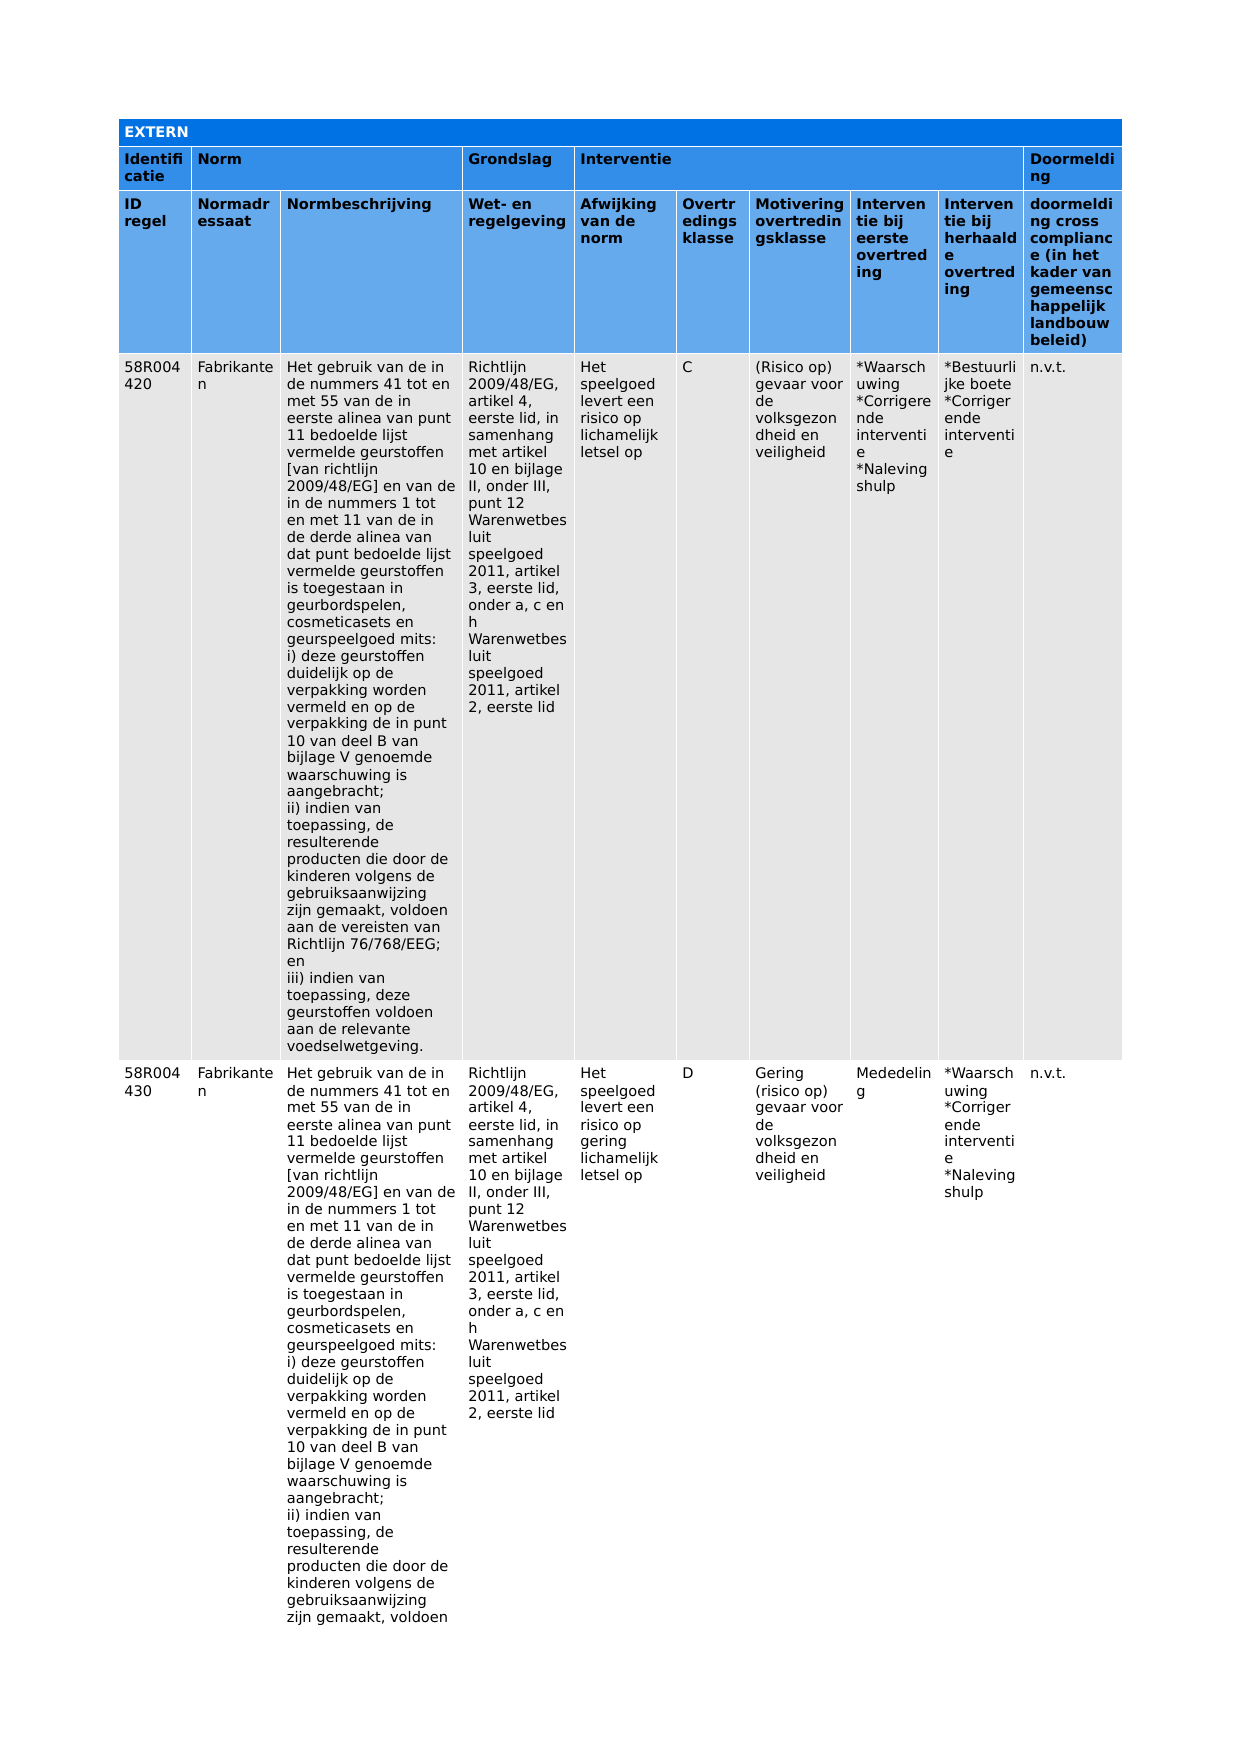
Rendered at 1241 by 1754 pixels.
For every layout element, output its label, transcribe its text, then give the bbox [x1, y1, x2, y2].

table_cell Het speelgoed levert een risico op lichamelijk letsel op [575, 354, 676, 1060]
table_header EXTERN [119, 119, 1122, 146]
table_cell Interventie [575, 147, 1023, 190]
table_cell *Waarschuwing *Corrigerende interventie *Nalevingshulp [939, 1061, 1023, 1630]
table_cell C [677, 354, 749, 1060]
table_cell Wet- en regelgeving [463, 191, 574, 353]
table_cell Richtlijn 2009/48/EG, artikel 4, eerste lid, in samenhang met artikel 10 en bijlage II, onder III, punt 12 Warenwetbesluit speelgoed 2011, artikel 3, eerste lid, onder a, c en h Warenwetbesluit speelgoed 2011, artikel 2, eerste lid [463, 354, 574, 1060]
table_cell ID regel [119, 191, 191, 353]
table_cell Motivering overtredingsklasse [750, 191, 850, 353]
table_cell n.v.t. [1024, 1061, 1122, 1630]
table_cell Doormelding [1024, 147, 1122, 190]
table_cell Normbeschrijving [281, 191, 462, 353]
table_cell *Waarschuwing *Corrigerende interventie *Nalevingshulp [851, 354, 938, 1060]
table_cell Richtlijn 2009/48/EG, artikel 4, eerste lid, in samenhang met artikel 10 en bijlage II, onder III, punt 12 Warenwetbesluit speelgoed 2011, artikel 3, eerste lid, onder a, c en h Warenwetbesluit speelgoed 2011, artikel 2, eerste lid [463, 1061, 574, 1630]
table_cell Interventie bij herhaalde overtreding [939, 191, 1023, 353]
table_cell Identificatie [119, 147, 191, 190]
table_cell D [677, 1061, 749, 1630]
table_cell n.v.t. [1024, 354, 1122, 1060]
table_cell 58R004420 [119, 354, 191, 1060]
table_cell Grondslag [463, 147, 574, 190]
table_cell Afwijking van de norm [575, 191, 676, 353]
table_cell Fabrikanten [192, 1061, 280, 1630]
table_cell Overtredingsklasse [677, 191, 749, 353]
table_cell Het gebruik van de in de nummers 41 tot en met 55 van de in eerste alinea van punt 11 bedoelde lijst vermelde geurstoffen [van richtlijn 2009/48/EG] en van de in de nummers 1 tot en met 11 van de in de derde alinea van dat punt bedoelde lijst vermelde geurstoffen is toegestaan in geurbordspelen, cosmeticasets en geurspeelgoed mits: i) deze geurstoffen duidelijk op de verpakking worden vermeld en op de verpakking de in punt 10 van deel B van bijlage V genoemde waarschuwing is aangebracht; ii) indien van toepassing, de resulterende producten die door de kinderen volgens de gebruiksaanwijzing zijn gemaakt, voldoen aan de vereisten van Richtlijn 76/768/EEG; en iii) indien van toepassing, deze geurstoffen voldoen aan de relevante voedselwetgeving. [281, 354, 462, 1060]
table_cell Mededeling [851, 1061, 938, 1630]
table_cell Het gebruik van de in de nummers 41 tot en met 55 van de in eerste alinea van punt 11 bedoelde lijst vermelde geurstoffen [van richtlijn 2009/48/EG] en van de in de nummers 1 tot en met 11 van de in de derde alinea van dat punt bedoelde lijst vermelde geurstoffen is toegestaan in geurbordspelen, cosmeticasets en geurspeelgoed mits: i) deze geurstoffen duidelijk op de verpakking worden vermeld en op de verpakking de in punt 10 van deel B van bijlage V genoemde waarschuwing is aangebracht; ii) indien van toepassing, de resulterende producten die door de kinderen volgens de gebruiksaanwijzing zijn gemaakt, voldoen [281, 1061, 462, 1630]
table_cell Norm [192, 147, 462, 190]
table_cell Het speelgoed levert een risico op gering lichamelijk letsel op [575, 1061, 676, 1630]
table_cell (Risico op) gevaar voor de volksgezondheid en veiligheid [750, 354, 850, 1060]
table_cell Interventie bij eerste overtreding [851, 191, 938, 353]
table_cell Gering (risico op) gevaar voor de volksgezondheid en veiligheid [750, 1061, 850, 1630]
table_cell 58R004430 [119, 1061, 191, 1630]
table_cell Normadressaat [192, 191, 280, 353]
table_cell Fabrikanten [192, 354, 280, 1060]
table_cell *Bestuurlijke boete *Corrigerende interventie [939, 354, 1023, 1060]
table_cell doormelding cross compliance (in het kader van gemeenschappelijk landbouwbeleid) [1024, 191, 1122, 353]
